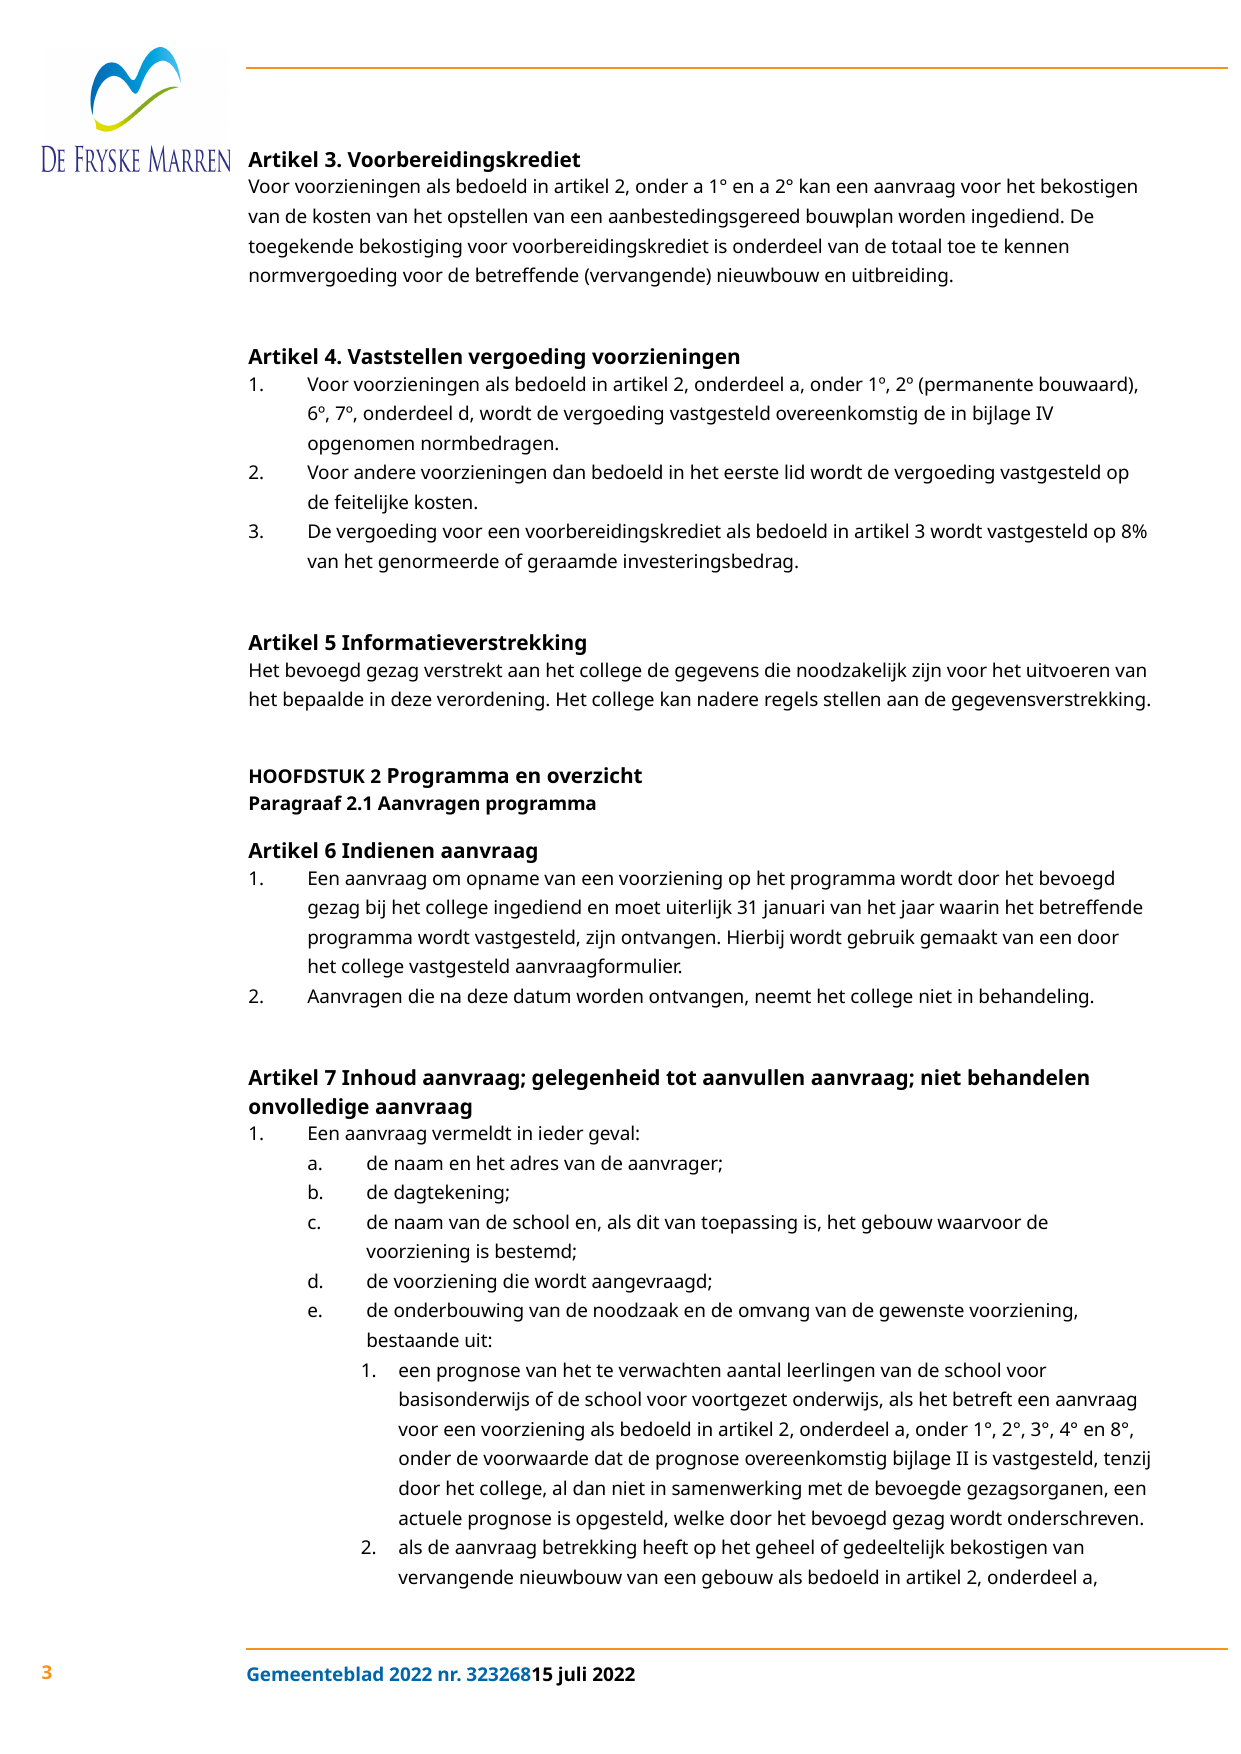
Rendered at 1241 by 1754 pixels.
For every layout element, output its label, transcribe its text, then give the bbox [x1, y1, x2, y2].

list Een aanvraag vermeldt in ieder geval: [248, 1120, 1152, 1146]
list Voor voorzieningen als bedoeld in artikel 2, onderdeel a, onder 1º, 2º (permanente bouwaard), 6º, 7º, onderdeel d, wordt de vergoeding vastgesteld overeenkomstig de in bijlage IV opgenomen normbedragen. [248, 371, 1152, 456]
list de naam van de school en, als dit van toepassing is, het gebouw waarvoor de voorziening is bestemd; [307, 1209, 1152, 1264]
text Artikel 6 Indienen aanvraag [248, 837, 1152, 865]
text Paragraaf 2.1 Aanvragen programma [248, 790, 1152, 816]
text Artikel 5 Informatieverstrekking [248, 628, 1152, 657]
list de voorziening die wordt aangevraagd; [307, 1268, 1152, 1294]
text Artikel 7 Inhoud aanvraag; gelegenheid tot aanvullen aanvraag; niet behandelen onvolledige aanvraag [248, 1063, 1152, 1120]
list Voor andere voorzieningen dan bedoeld in het eerste lid wordt de vergoeding vastgesteld op de feitelijke kosten. [248, 459, 1152, 515]
picture [41, 47, 231, 172]
text Artikel 4. Vaststellen vergoeding voorzieningen [248, 342, 1152, 371]
text Het bevoegd gezag verstrekt aan het college de gegevens die noodzakelijk zijn voor het uitvoeren van het bepaalde in deze verordening. Het college kan nadere regels stellen aan de gegevensverstrekking. [248, 657, 1152, 712]
text HOOFDSTUK 2 Programma en overzicht [248, 762, 1152, 790]
list de naam en het adres van de aanvrager; [307, 1150, 1152, 1176]
list Een aanvraag om opname van een voorziening op het programma wordt door het bevoegd gezag bij het college ingediend en moet uiterlijk 31 januari van het jaar waarin het betreffende programma wordt vastgesteld, zijn ontvangen. Hierbij wordt gebruik gemaakt van een door het college vastgesteld aanvraagformulier. [248, 865, 1152, 979]
list De vergoeding voor een voorbereidingskrediet als bedoeld in artikel 3 wordt vastgesteld op 8% van het genormeerde of geraamde investeringsbedrag. [248, 519, 1152, 574]
list de dagtekening; [307, 1179, 1152, 1205]
text Artikel 3. Voorbereidingskrediet [248, 145, 1152, 174]
text Voor voorzieningen als bedoeld in artikel 2, onder a 1° en a 2° kan een aanvraag voor het bekostigen van de kosten van het opstellen van een aanbestedingsgereed bouwplan worden ingediend. De toegekende bekostiging voor voorbereidingskrediet is onderdeel van de totaal toe te kennen normvergoeding voor de betreffende (vervangende) nieuwbouw en uitbreiding. [248, 174, 1152, 288]
list Aanvragen die na deze datum worden ontvangen, neemt het college niet in behandeling. [248, 983, 1152, 1009]
list een prognose van het te verwachten aantal leerlingen van de school voor basisonderwijs of de school voor voortgezet onderwijs, als het betreft een aanvraag voor een voorziening als bedoeld in artikel 2, onderdeel a, onder 1°, 2°, 3°, 4° en 8°, onder de voorwaarde dat de prognose overeenkomstig bijlage II is vastgesteld, tenzij door het college, al dan niet in samenwerking met de bevoegde gezagsorganen, een actuele prognose is opgesteld, welke door het bevoegd gezag wordt onderschreven. [361, 1357, 1152, 1531]
list de onderbouwing van de noodzaak en de omvang van de gewenste voorziening, bestaande uit: [307, 1298, 1152, 1353]
list als de aanvraag betrekking heeft op het geheel of gedeeltelijk bekostigen van vervangende nieuwbouw van een gebouw als bedoeld in artikel 2, onderdeel a, [361, 1534, 1152, 1590]
